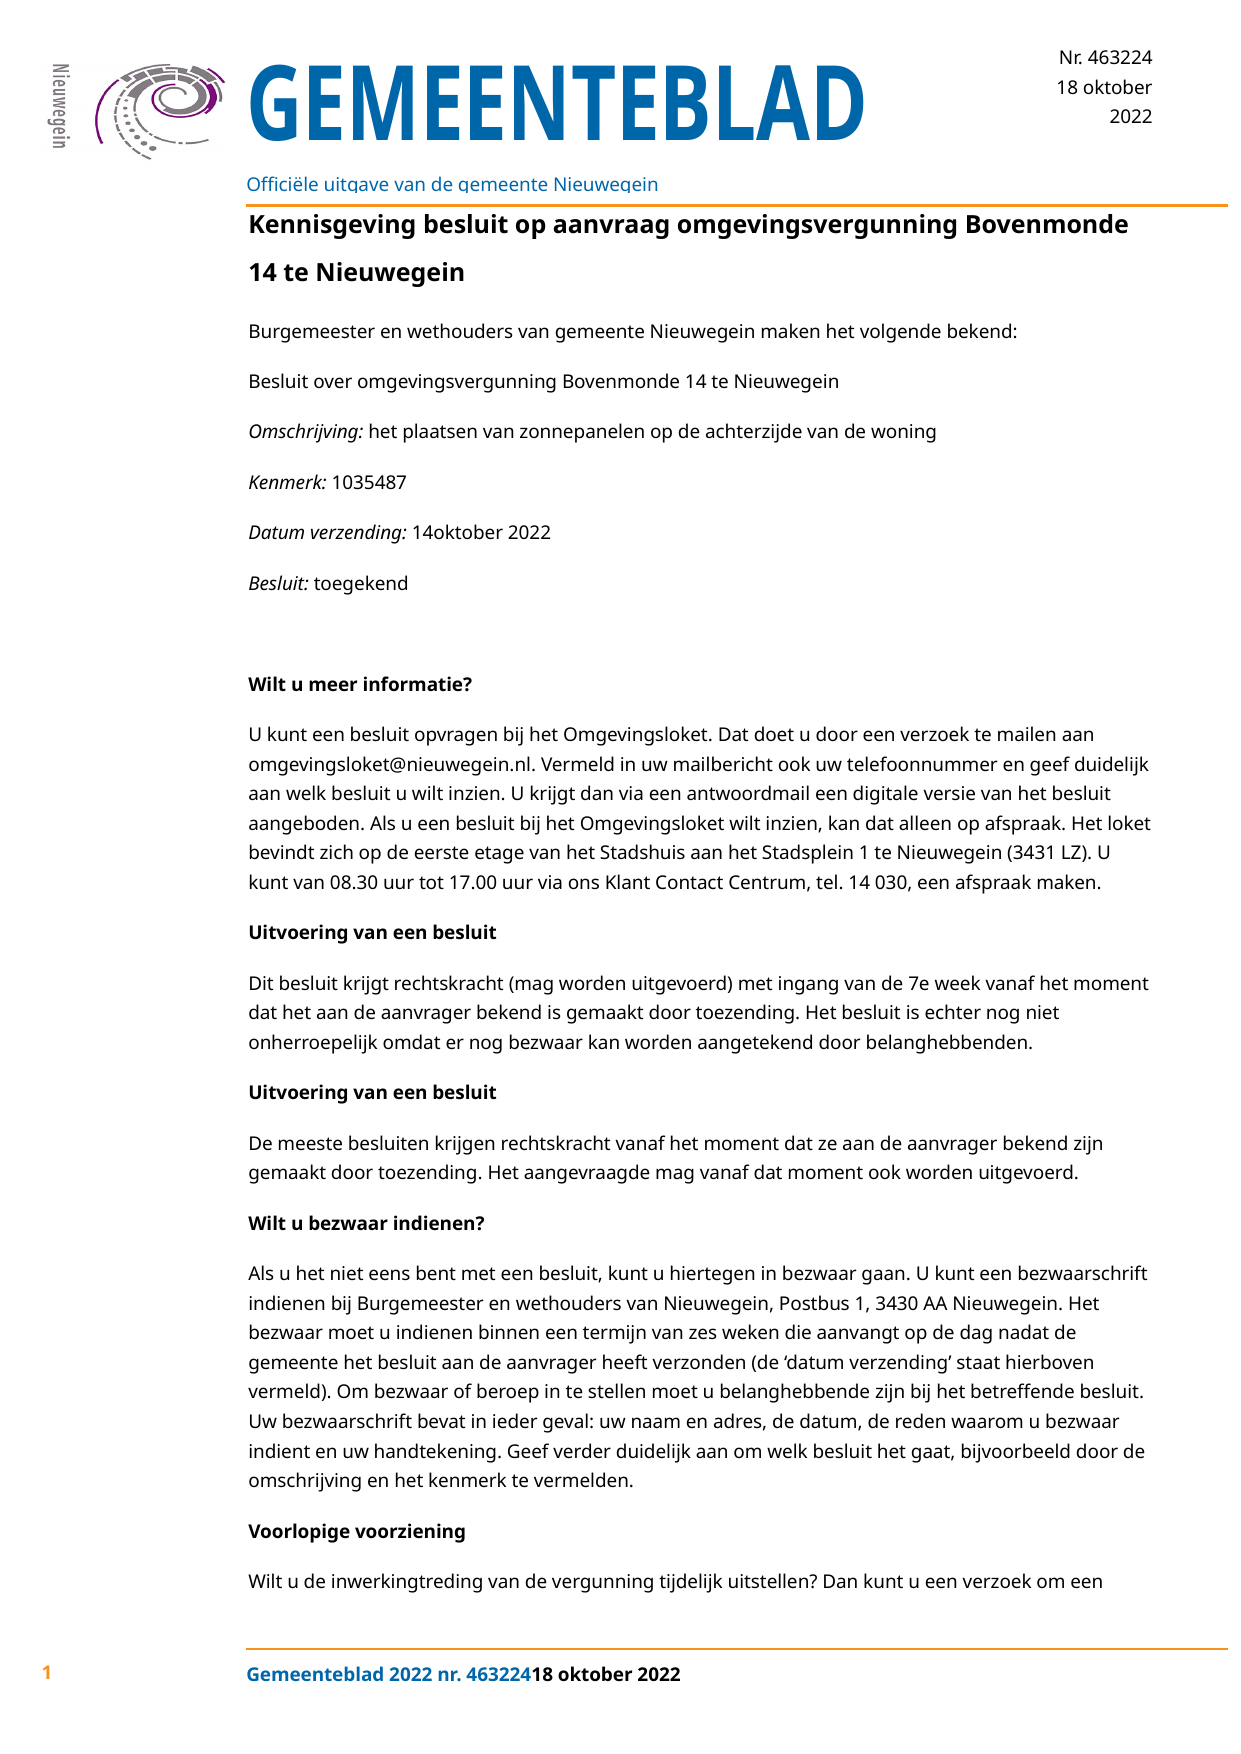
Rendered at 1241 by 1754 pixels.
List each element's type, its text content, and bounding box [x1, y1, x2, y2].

text Uitvoering van een besluit [248, 1079, 1152, 1105]
text Wilt u de inwerkingtreding van de vergunning tijdelijk uitstellen? Dan kunt u een verzoek om een [248, 1568, 1152, 1594]
text Voorlopige voorziening [248, 1518, 1152, 1544]
picture [41, 47, 231, 172]
text Wilt u meer informatie? [248, 671, 1152, 697]
text Burgemeester en wethouders van gemeente Nieuwegein maken het volgende bekend: [248, 318, 1152, 344]
text Als u het niet eens bent met een besluit, kunt u hiertegen in bezwaar gaan. U kunt een bezwaarschrift indienen bij Burgemeester en wethouders van Nieuwegein, Postbus 1, 3430 AA Nieuwegein. Het bezwaar moet u indienen binnen een termijn van zes weken die aanvangt op de dag nadat de gemeente het besluit aan de aanvrager heeft verzonden (de ‘datum verzending’ staat hierboven vermeld). Om bezwaar of beroep in te stellen moet u belanghebbende zijn bij het betreffende besluit. Uw bezwaarschrift bevat in ieder geval: uw naam en adres, de datum, de reden waarom u bezwaar indient en uw handtekening. Geef verder duidelijk aan om welk besluit het gaat, bijvoorbeeld door de omschrijving en het kenmerk te vermelden. [248, 1260, 1152, 1493]
text Kennisgeving besluit op aanvraag omgevingsvergunning Bovenmonde 14 te Nieuwegein [248, 207, 1152, 288]
text De meeste besluiten krijgen rechtskracht vanaf het moment dat ze aan de aanvrager bekend zijn gemaakt door toezending. Het aangevraagde mag vanaf dat moment ook worden uitgevoerd. [248, 1130, 1152, 1185]
text Omschrijving: het plaatsen van zonnepanelen op de achterzijde van de woning [248, 419, 1152, 444]
text Besluit over omgevingsvergunning Bovenmonde 14 te Nieuwegein [248, 368, 1152, 394]
text Wilt u bezwaar indienen? [248, 1210, 1152, 1236]
text Uitvoering van een besluit [248, 919, 1152, 945]
text Besluit: toegekend [248, 570, 1152, 596]
text U kunt een besluit opvragen bij het Omgevingsloket. Dat doet u door een verzoek te mailen aan omgevingsloket@nieuwegein.nl. Vermeld in uw mailbericht ook uw telefoonnummer en geef duidelijk aan welk besluit u wilt inzien. U krijgt dan via een antwoordmail een digitale versie van het besluit aangeboden. Als u een besluit bij het Omgevingsloket wilt inzien, kan dat alleen op afspraak. Het loket bevindt zich op de eerste etage van het Stadshuis aan het Stadsplein 1 te Nieuwegein (3431 LZ). U kunt van 08.30 uur tot 17.00 uur via ons Klant Contact Centrum, tel. 14 030, een afspraak maken. [248, 721, 1152, 895]
text Kenmerk: 1035487 [248, 469, 1152, 495]
text Dit besluit krijgt rechtskracht (mag worden uitgevoerd) met ingang van de 7e week vanaf het moment dat het aan de aanvrager bekend is gemaakt door toezending. Het besluit is echter nog niet onherroepelijk omdat er nog bezwaar kan worden aangetekend door belanghebbenden. [248, 970, 1152, 1055]
text Datum verzending: 14oktober 2022 [248, 519, 1152, 545]
